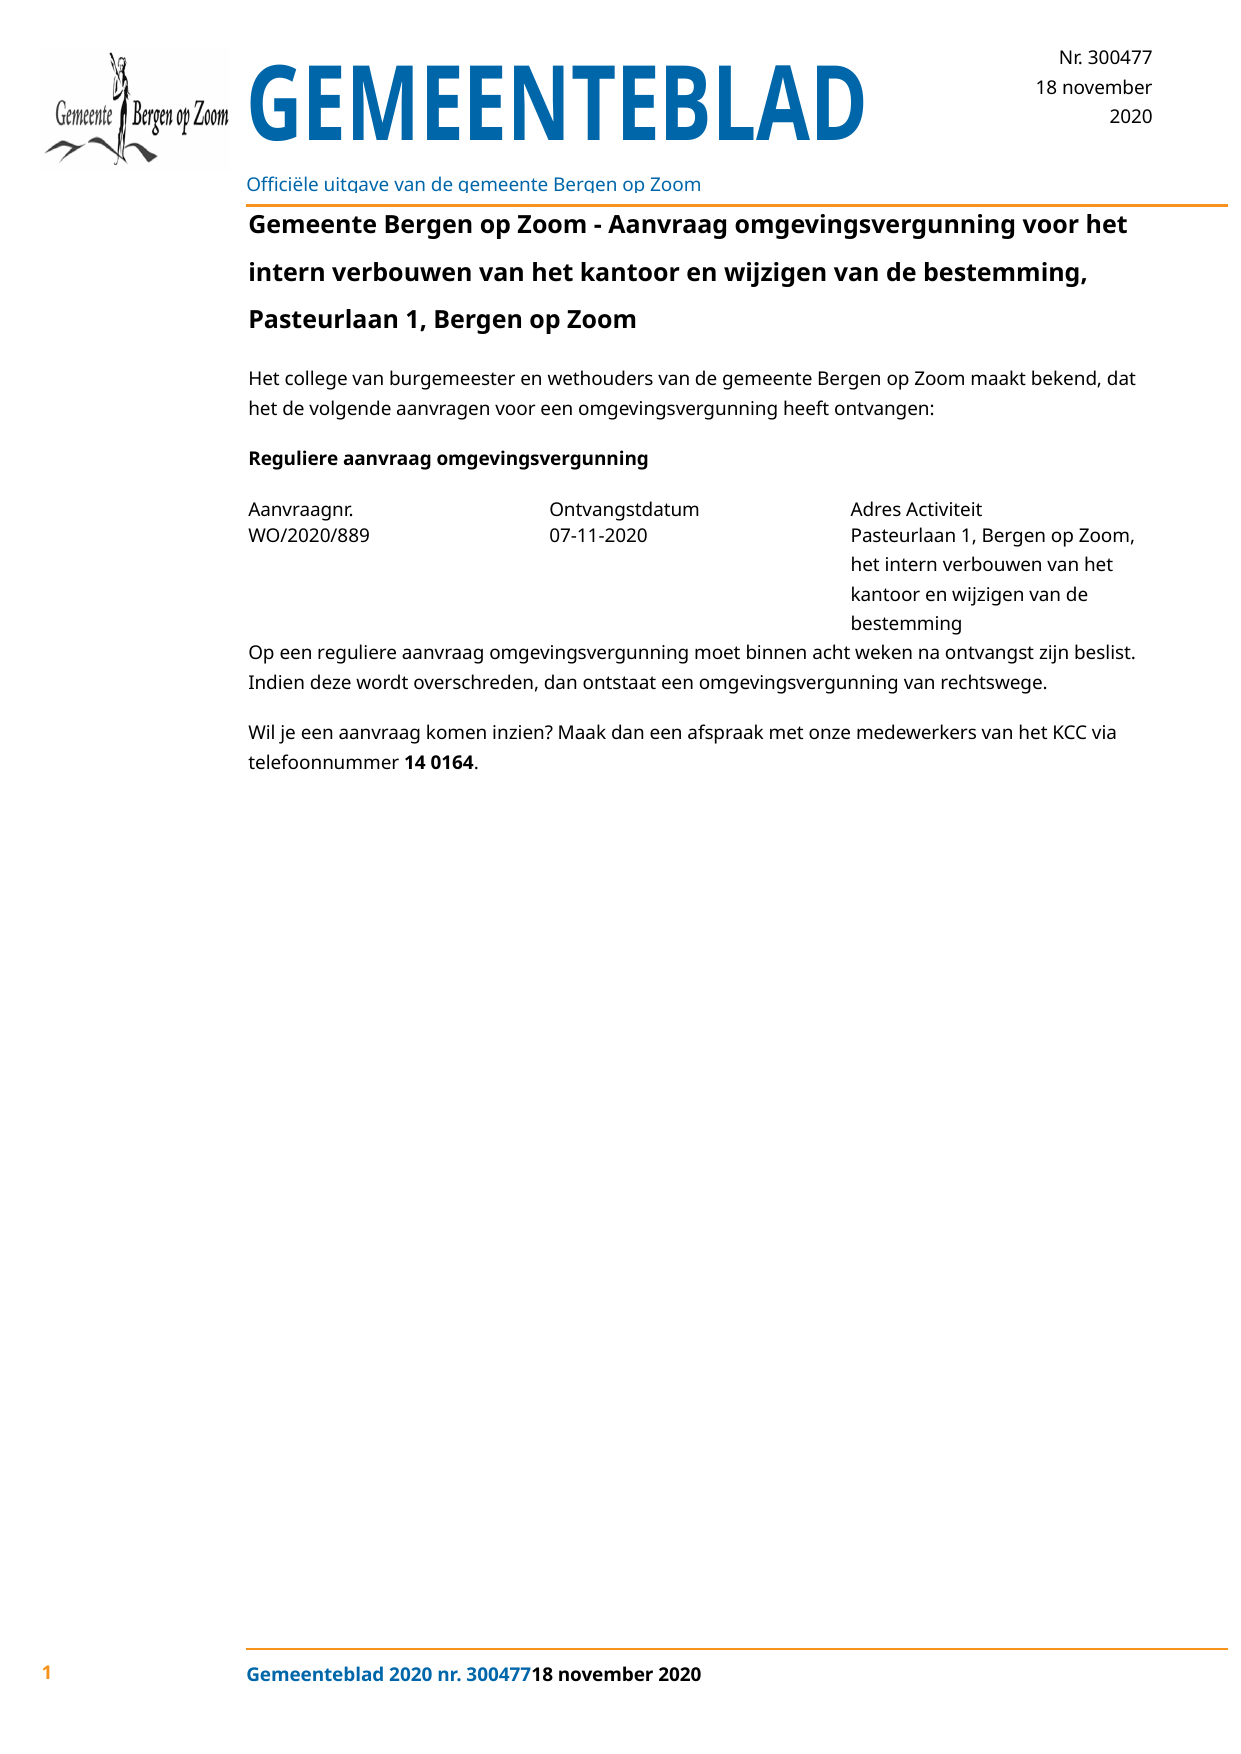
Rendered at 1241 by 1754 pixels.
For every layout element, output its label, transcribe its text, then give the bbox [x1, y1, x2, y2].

table_cell WO/2020/889 [248, 522, 549, 636]
table_header Ontvangstdatum [549, 496, 850, 522]
table_header Adres Activiteit [850, 496, 1152, 522]
table_cell Pasteurlaan 1, Bergen op Zoom, het intern verbouwen van het kantoor en wijzigen van de bestemming [850, 522, 1152, 636]
table_header Aanvraagnr. [248, 496, 549, 522]
table_cell 07-11-2020 [549, 522, 850, 636]
text Gemeente Bergen op Zoom - Aanvraag omgevingsvergunning voor het intern verbouwen van het kantoor en wijzigen van de bestemming, Pasteurlaan 1, Bergen op Zoom [248, 207, 1152, 336]
text Op een reguliere aanvraag omgevingsvergunning moet binnen acht weken na ontvangst zijn beslist. Indien deze wordt overschreden, dan ontstaat een omgevingsvergunning van rechtswege. [248, 639, 1152, 695]
picture [41, 47, 231, 172]
text Reguliere aanvraag omgevingsvergunning [248, 446, 1152, 471]
text Het college van burgemeester en wethouders van de gemeente Bergen op Zoom maakt bekend, dat het de volgende aanvragen voor een omgevingsvergunning heeft ontvangen: [248, 366, 1152, 421]
text Wil je een aanvraag komen inzien? Maak dan een afspraak met onze medewerkers van het KCC via telefoonnummer 14 0164. [248, 719, 1152, 775]
